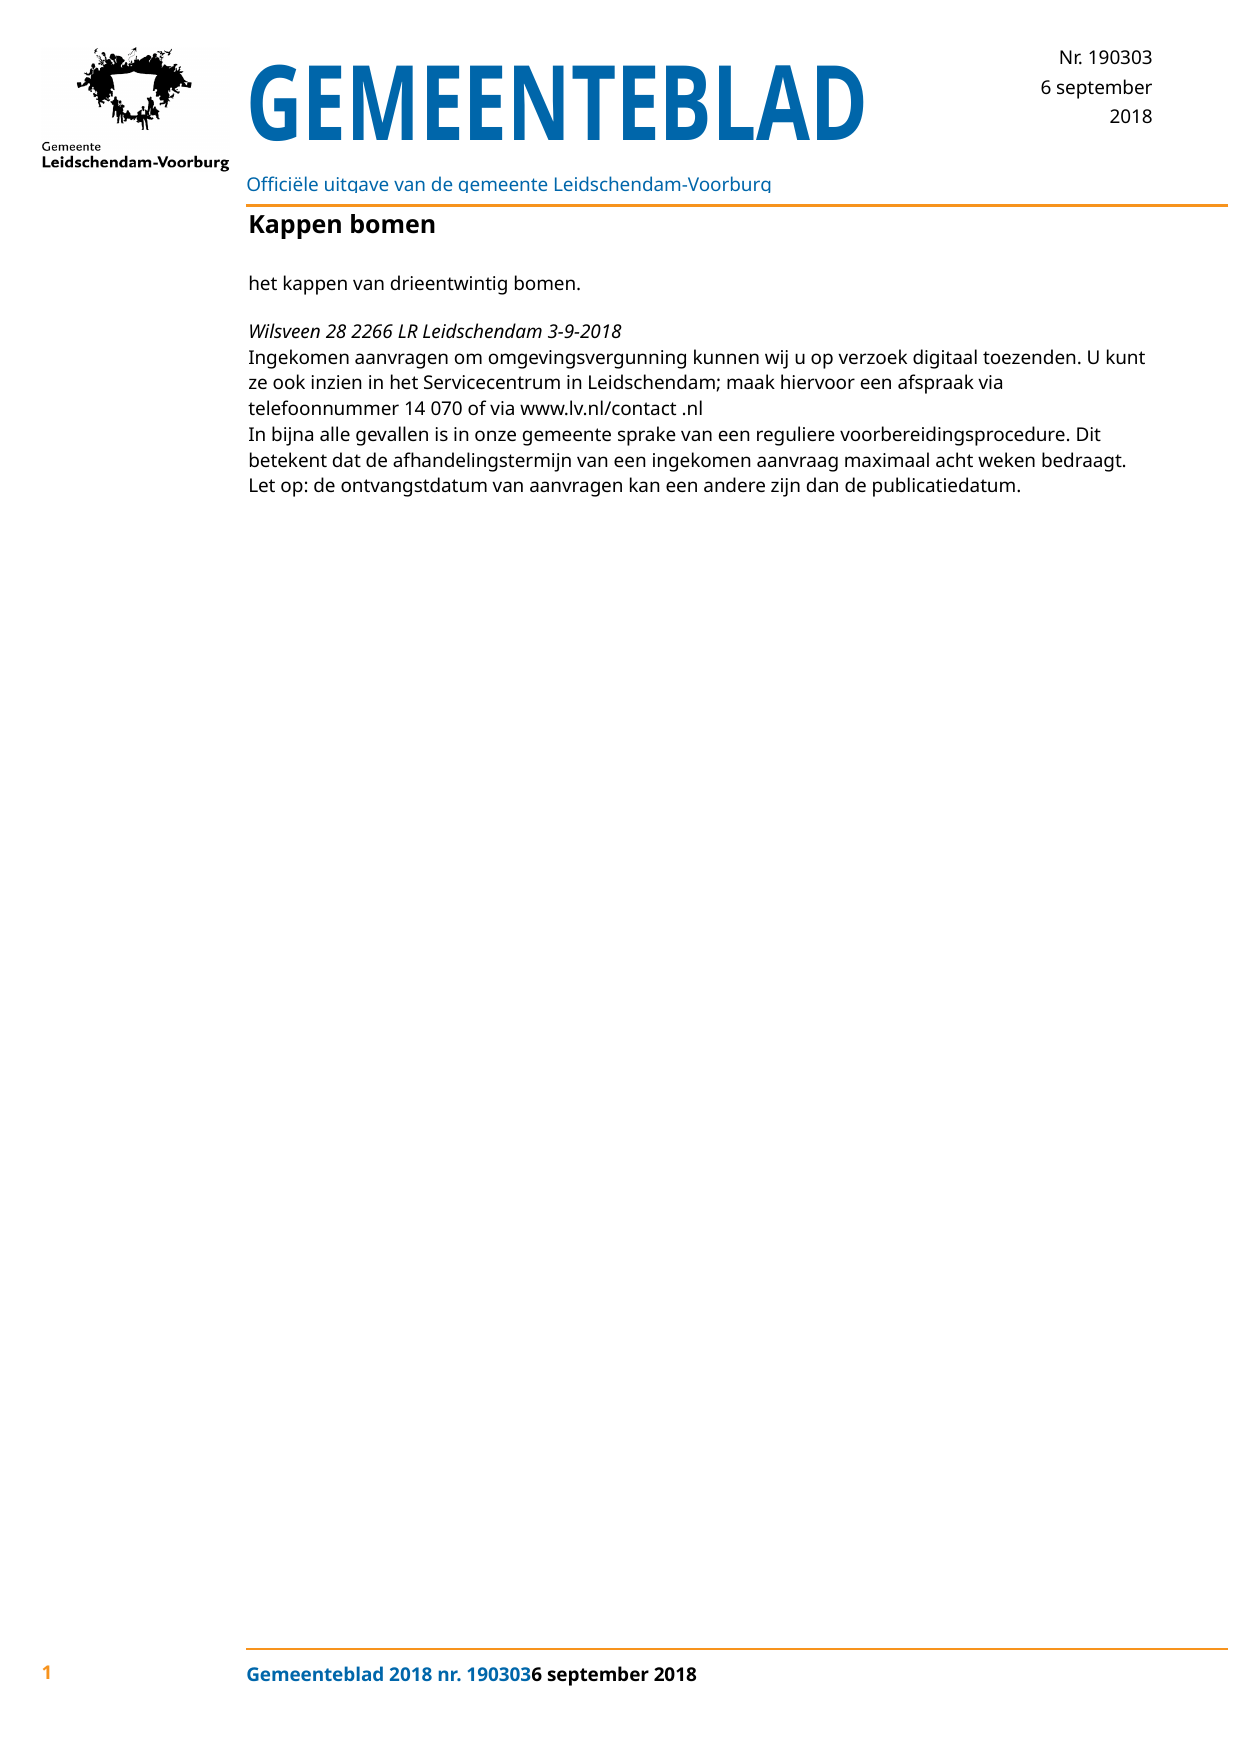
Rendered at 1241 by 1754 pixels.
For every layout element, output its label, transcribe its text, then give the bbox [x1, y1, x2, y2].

text het kappen van drieentwintig bomen. [248, 270, 1152, 296]
picture [41, 47, 231, 172]
text Kappen bomen [248, 207, 1152, 241]
text Wilsveen 28 2266 LR Leidschendam 3-9-2018 [248, 318, 1152, 344]
text Ingekomen aanvragen om omgevingsvergunning kunnen wij u op verzoek digitaal toezenden. U kunt ze ook inzien in het Servicecentrum in Leidschendam; maak hiervoor een afspraak via telefoonnummer 14 070 of via www.lv.nl/contact .nl [248, 344, 1152, 421]
text In bijna alle gevallen is in onze gemeente sprake van een reguliere voorbereidingsprocedure. Dit betekent dat de afhandelingstermijn van een ingekomen aanvraag maximaal acht weken bedraagt. Let op: de ontvangstdatum van aanvragen kan een andere zijn dan de publicatiedatum. [248, 421, 1152, 498]
